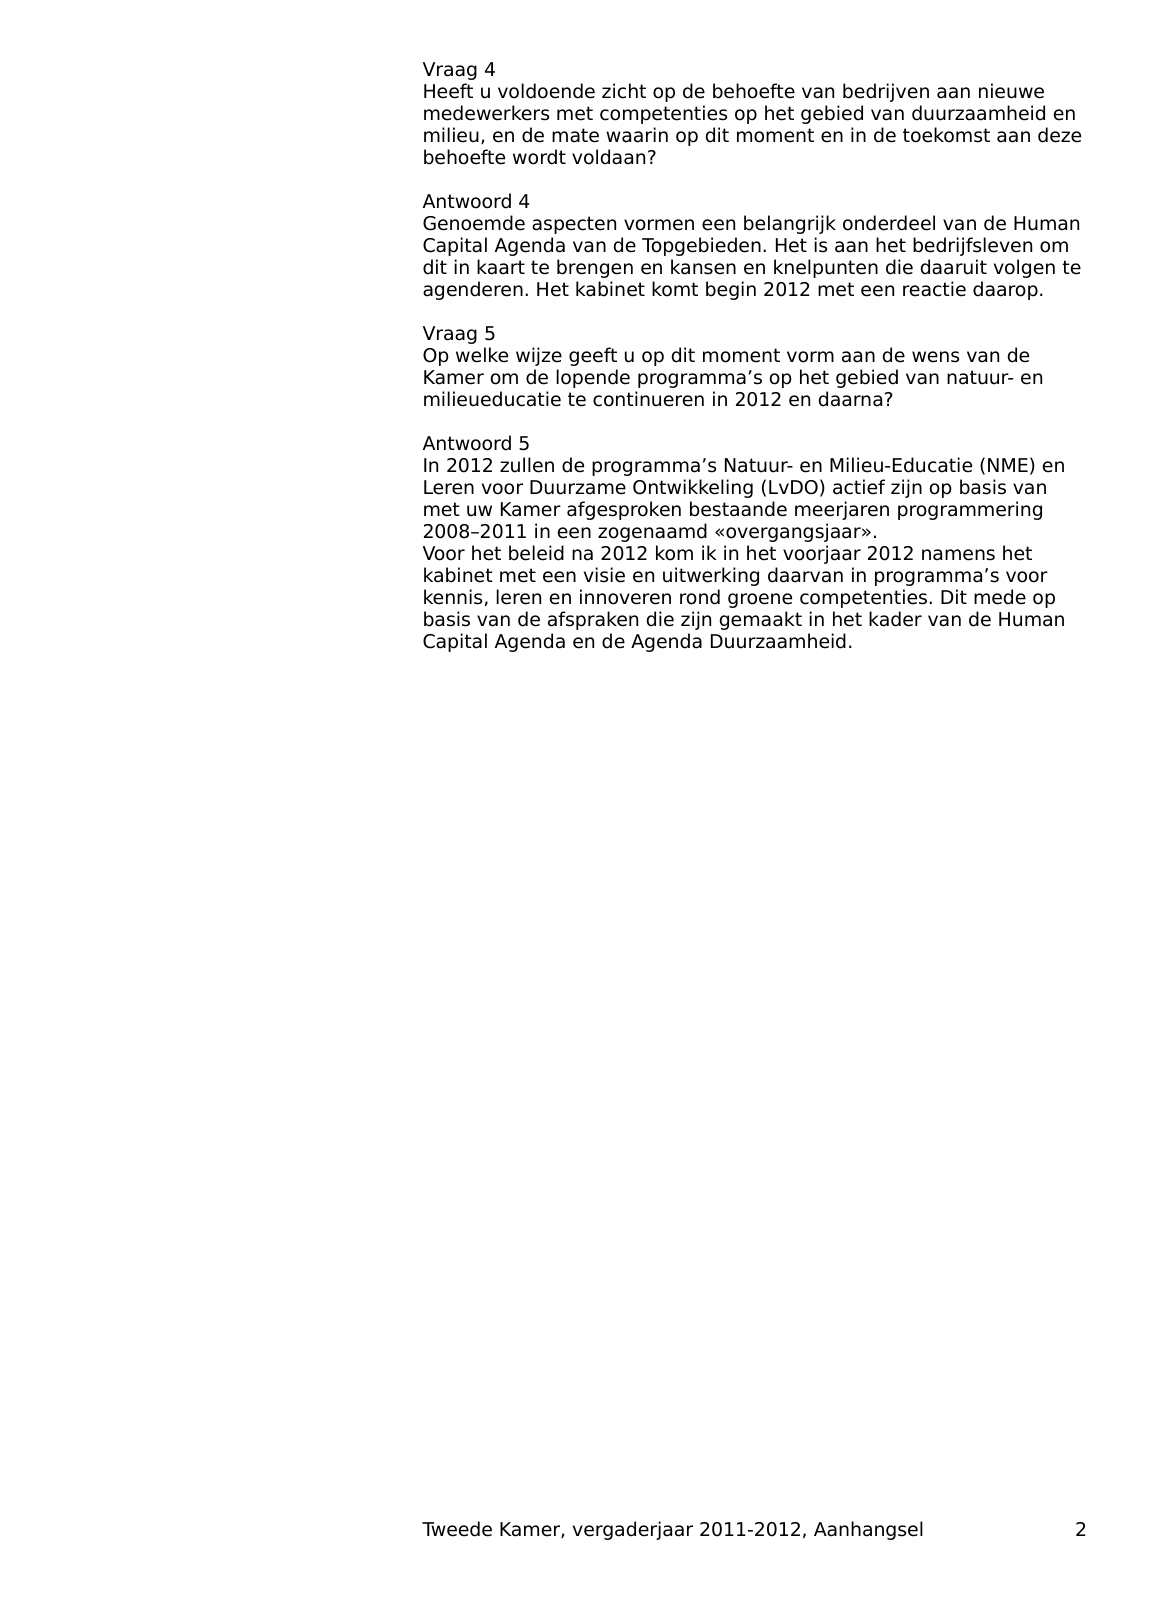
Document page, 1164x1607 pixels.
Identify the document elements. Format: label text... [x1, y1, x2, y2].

text Op welke wijze geeft u op dit moment vorm aan de wens van de Kamer om de lopende programma’s op het gebied van natuur- en milieueducatie te continueren in 2012 en daarna? [422, 345, 1087, 411]
text Antwoord 5 [422, 433, 1087, 455]
text In 2012 zullen de programma’s Natuur- en Milieu-Educatie (NME) en Leren voor Duurzame Ontwikkeling (LvDO) actief zijn op basis van met uw Kamer afgesproken bestaande meerjaren programmering 2008–2011 in een zogenaamd «overgangsjaar». [422, 455, 1087, 543]
text Voor het beleid na 2012 kom ik in het voorjaar 2012 namens het kabinet met een visie en uitwerking daarvan in programma’s voor kennis, leren en innoveren rond groene competenties. Dit mede op basis van de afspraken die zijn gemaakt in het kader van de Human Capital Agenda en de Agenda Duurzaamheid. [422, 543, 1087, 653]
text Antwoord 4 [422, 191, 1087, 213]
text Heeft u voldoende zicht op de behoefte van bedrijven aan nieuwe medewerkers met competenties op het gebied van duurzaamheid en milieu, en de mate waarin op dit moment en in de toekomst aan deze behoefte wordt voldaan? [422, 81, 1087, 169]
text Vraag 5 [422, 323, 1087, 345]
text Genoemde aspecten vormen een belangrijk onderdeel van de Human Capital Agenda van de Topgebieden. Het is aan het bedrijfsleven om dit in kaart te brengen en kansen en knelpunten die daaruit volgen te agenderen. Het kabinet komt begin 2012 met een reactie daarop. [422, 213, 1087, 301]
text Vraag 4 [422, 59, 1087, 81]
